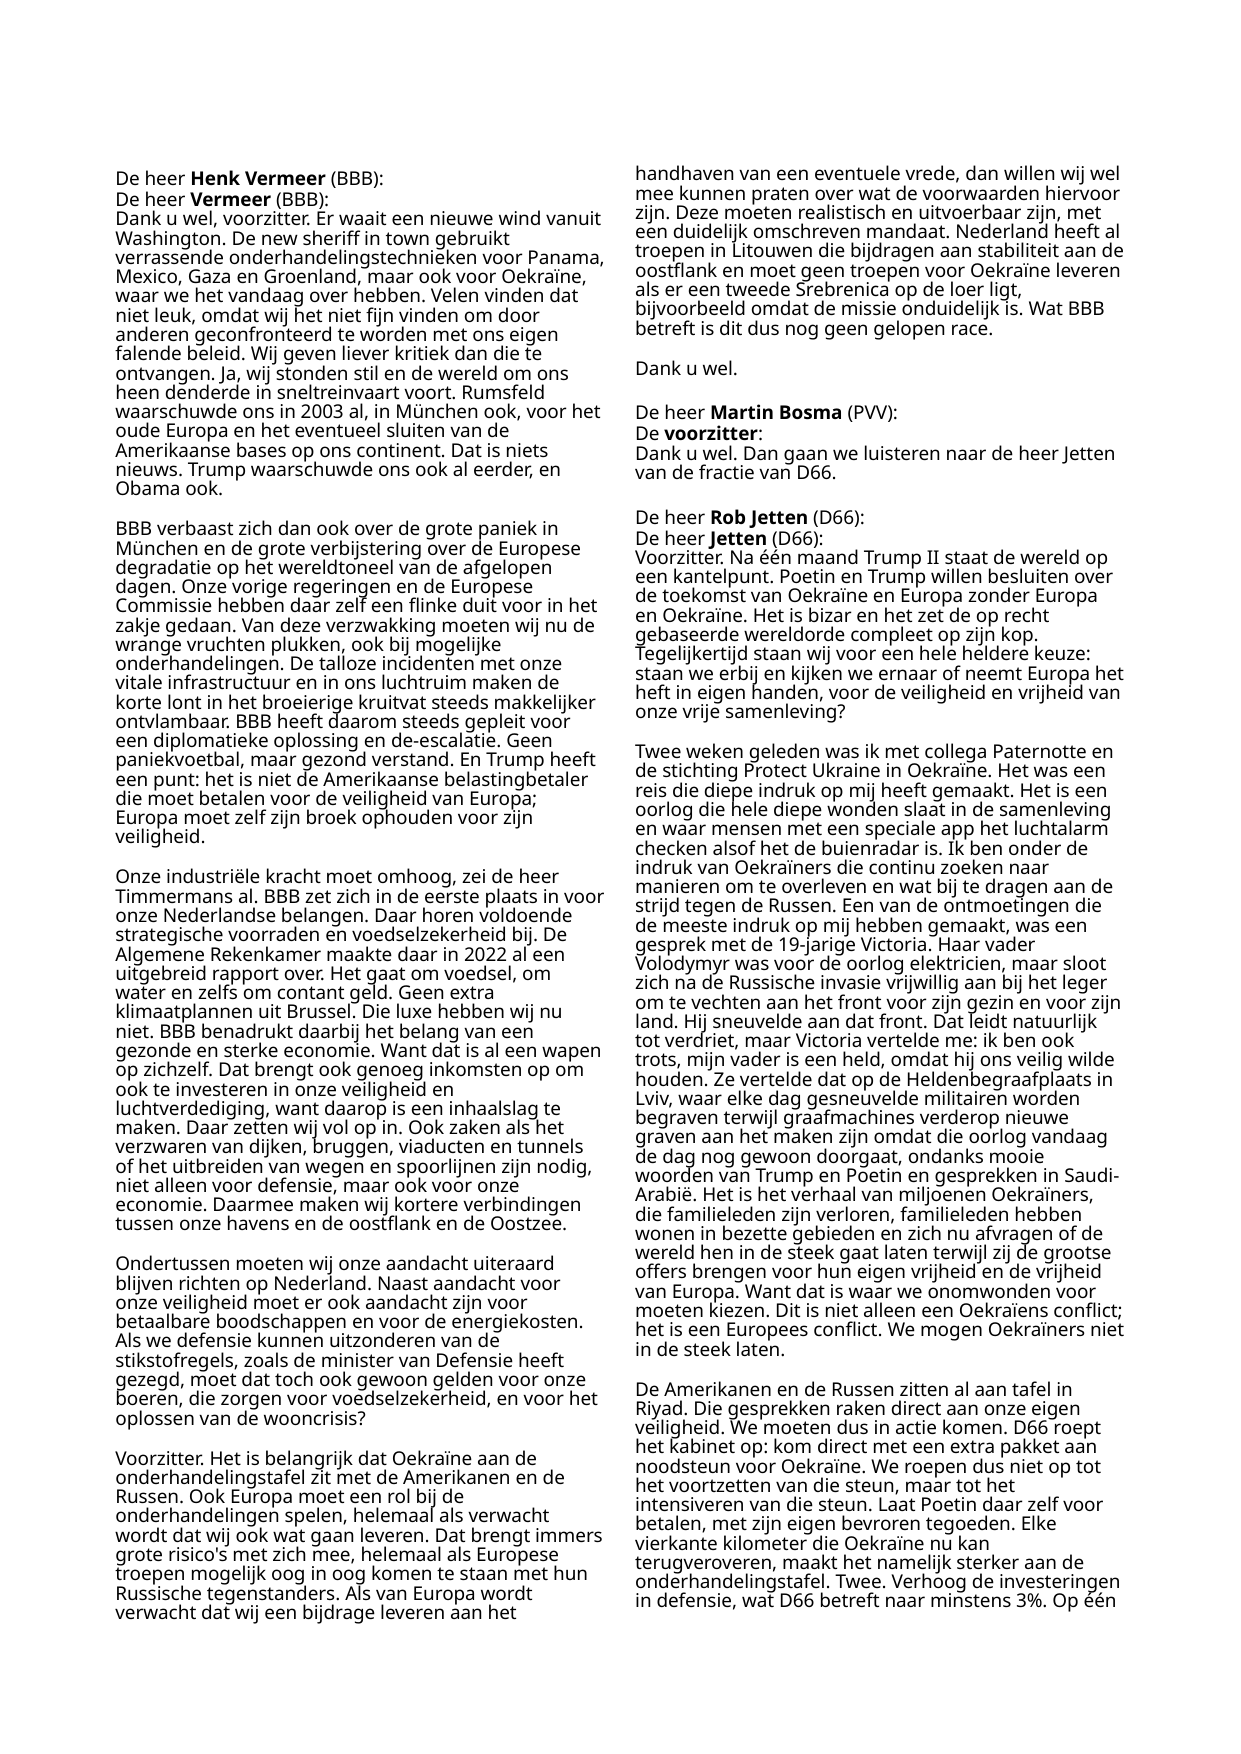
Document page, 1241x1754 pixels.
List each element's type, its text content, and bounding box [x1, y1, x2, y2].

text De heer Jetten (D66): [635, 530, 1125, 549]
text De voorzitter: [635, 425, 1125, 444]
text De Amerikanen en de Russen zitten al aan tafel in Riyad. Die gesprekken raken direct aan onze eigen veiligheid. We moeten dus in actie komen. D66 roept het kabinet op: kom direct met een extra pakket aan noodsteun voor Oekraïne. We roepen dus niet op tot het voortzetten van die steun, maar tot het intensiveren van die steun. Laat Poetin daar zelf voor betalen, met zijn eigen bevroren tegoeden. Elke vierkante kilometer die Oekraïne nu kan terugveroveren, maakt het namelijk sterker aan de onderhandelingstafel. Twee. Verhoog de investeringen in defensie, wat D66 betreft naar minstens 3%. Op één [635, 1381, 1125, 1612]
text Onze industriële kracht moet omhoog, zei de heer Timmermans al. BBB zet zich in de eerste plaats in voor onze Nederlandse belangen. Daar horen voldoende strategische voorraden en voedselzekerheid bij. De Algemene Rekenkamer maakte daar in 2022 al een uitgebreid rapport over. Het gaat om voedsel, om water en zelfs om contant geld. Geen extra klimaatplannen uit Brussel. Die luxe hebben wij nu niet. BBB benadrukt daarbij het belang van een gezonde en sterke economie. Want dat is al een wapen op zichzelf. Dat brengt ook genoeg inkomsten op om ook te investeren in onze veiligheid en luchtverdediging, want daarop is een inhaalslag te maken. Daar zetten wij vol op in. Ook zaken als het verzwaren van dijken, bruggen, viaducten en tunnels of het uitbreiden van wegen en spoorlijnen zijn nodig, niet alleen voor defensie, maar ook voor onze economie. Daarmee maken wij kortere verbindingen tussen onze havens en de oostflank en de Oostzee. [115, 868, 605, 1235]
text Twee weken geleden was ik met collega Paternotte en de stichting Protect Ukraine in Oekraïne. Het was een reis die diepe indruk op mij heeft gemaakt. Het is een oorlog die hele diepe wonden slaat in de samenleving en waar mensen met een speciale app het luchtalarm checken alsof het de buienradar is. Ik ben onder de indruk van Oekraïners die continu zoeken naar manieren om te overleven en wat bij te dragen aan de strijd tegen de Russen. Een van de ontmoetingen die de meeste indruk op mij hebben gemaakt, was een gesprek met de 19-jarige Victoria. Haar vader Volodymyr was voor de oorlog elektricien, maar sloot zich na de Russische invasie vrijwillig aan bij het leger om te vechten aan het front voor zijn gezin en voor zijn land. Hij sneuvelde aan dat front. Dat leidt natuurlijk tot verdriet, maar Victoria vertelde me: ik ben ook trots, mijn vader is een held, omdat hij ons veilig wilde houden. Ze vertelde dat op de Heldenbegraafplaats in Lviv, waar elke dag gesneuvelde militairen worden begraven terwijl graafmachines verderop nieuwe graven aan het maken zijn omdat die oorlog vandaag de dag nog gewoon doorgaat, ondanks mooie woorden van Trump en Poetin en gesprekken in Saudi-Arabië. Het is het verhaal van miljoenen Oekraïners, die familieleden zijn verloren, familieleden hebben wonen in bezette gebieden en zich nu afvragen of de wereld hen in de steek gaat laten terwijl zij de grootse offers brengen voor hun eigen vrijheid en de vrijheid van Europa. Want dat is waar we onomwonden voor moeten kiezen. Dit is niet alleen een Oekraïens conflict; het is een Europees conflict. We mogen Oekraïners niet in de steek laten. [635, 743, 1125, 1360]
text Dank u wel. [635, 359, 1125, 379]
text Voorzitter. Na één maand Trump II staat de wereld op een kantelpunt. Poetin en Trump willen besluiten over de toekomst van Oekraïne en Europa zonder Europa en Oekraïne. Het is bizar en het zet de op recht gebaseerde wereldorde compleet op zijn kop. Tegelijkertijd staan wij voor een hele heldere keuze: staan we erbij en kijken we ernaar of neemt Europa het heft in eigen handen, voor de veiligheid en vrijheid van onze vrije samenleving? [635, 549, 1125, 722]
text De heer Vermeer (BBB): [115, 191, 605, 210]
text Voorzitter. Het is belangrijk dat Oekraïne aan de onderhandelingstafel zit met de Amerikanen en de Russen. Ook Europa moet een rol bij de onderhandelingen spelen, helemaal als verwacht wordt dat wij ook wat gaan leveren. Dat brengt immers grote risico's met zich mee, helemaal als Europese troepen mogelijk oog in oog komen te staan met hun Russische tegenstanders. Als van Europa wordt verwacht dat wij een bijdrage leveren aan het [115, 1449, 605, 1623]
text De heer Martin Bosma (PVV): [635, 399, 1125, 425]
text De heer Rob Jetten (D66): [635, 504, 1125, 530]
text BBB verbaast zich dan ook over de grote paniek in München en de grote verbijstering over de Europese degradatie op het wereldtoneel van de afgelopen dagen. Onze vorige regeringen en de Europese Commissie hebben daar zelf een flinke duit voor in het zakje gedaan. Van deze verzwakking moeten wij nu de wrange vruchten plukken, ook bij mogelijke onderhandelingen. De talloze incidenten met onze vitale infrastructuur en in ons luchtruim maken de korte lont in het broeierige kruitvat steeds makkelijker ontvlambaar. BBB heeft daarom steeds gepleit voor een diplomatieke oplossing en de-escalatie. Geen paniekvoetbal, maar gezond verstand. En Trump heeft een punt: het is niet de Amerikaanse belastingbetaler die moet betalen voor de veiligheid van Europa; Europa moet zelf zijn broek ophouden voor zijn veiligheid. [115, 520, 605, 848]
text Dank u wel. Dan gaan we luisteren naar de heer Jetten van de fractie van D66. [635, 444, 1125, 483]
text handhaven van een eventuele vrede, dan willen wij wel mee kunnen praten over wat de voorwaarden hiervoor zijn. Deze moeten realistisch en uitvoerbaar zijn, met een duidelijk omschreven mandaat. Nederland heeft al troepen in Litouwen die bijdragen aan stabiliteit aan de oostflank en moet geen troepen voor Oekraïne leveren als er een tweede Srebrenica op de loer ligt, bijvoorbeeld omdat de missie onduidelijk is. Wat BBB betreft is dit dus nog geen gelopen race. [635, 165, 1125, 339]
text Dank u wel, voorzitter. Er waait een nieuwe wind vanuit Washington. De new sheriff in town gebruikt verrassende onderhandelingstechnieken voor Panama, Mexico, Gaza en Groenland, maar ook voor Oekraïne, waar we het vandaag over hebben. Velen vinden dat niet leuk, omdat wij het niet fijn vinden om door anderen geconfronteerd te worden met ons eigen falende beleid. Wij geven liever kritiek dan die te ontvangen. Ja, wij stonden stil en de wereld om ons heen denderde in sneltreinvaart voort. Rumsfeld waarschuwde ons in 2003 al, in München ook, voor het oude Europa en het eventueel sluiten van de Amerikaanse bases op ons continent. Dat is niets nieuws. Trump waarschuwde ons ook al eerder, en Obama ook. [115, 210, 605, 499]
text Ondertussen moeten wij onze aandacht uiteraard blijven richten op Nederland. Naast aandacht voor onze veiligheid moet er ook aandacht zijn voor betaalbare boodschappen en voor de energiekosten. Als we defensie kunnen uitzonderen van de stikstofregels, zoals de minister van Defensie heeft gezegd, moet dat toch ook gewoon gelden voor onze boeren, die zorgen voor voedselzekerheid, en voor het oplossen van de wooncrisis? [115, 1255, 605, 1429]
text De heer Henk Vermeer (BBB): [115, 165, 605, 191]
